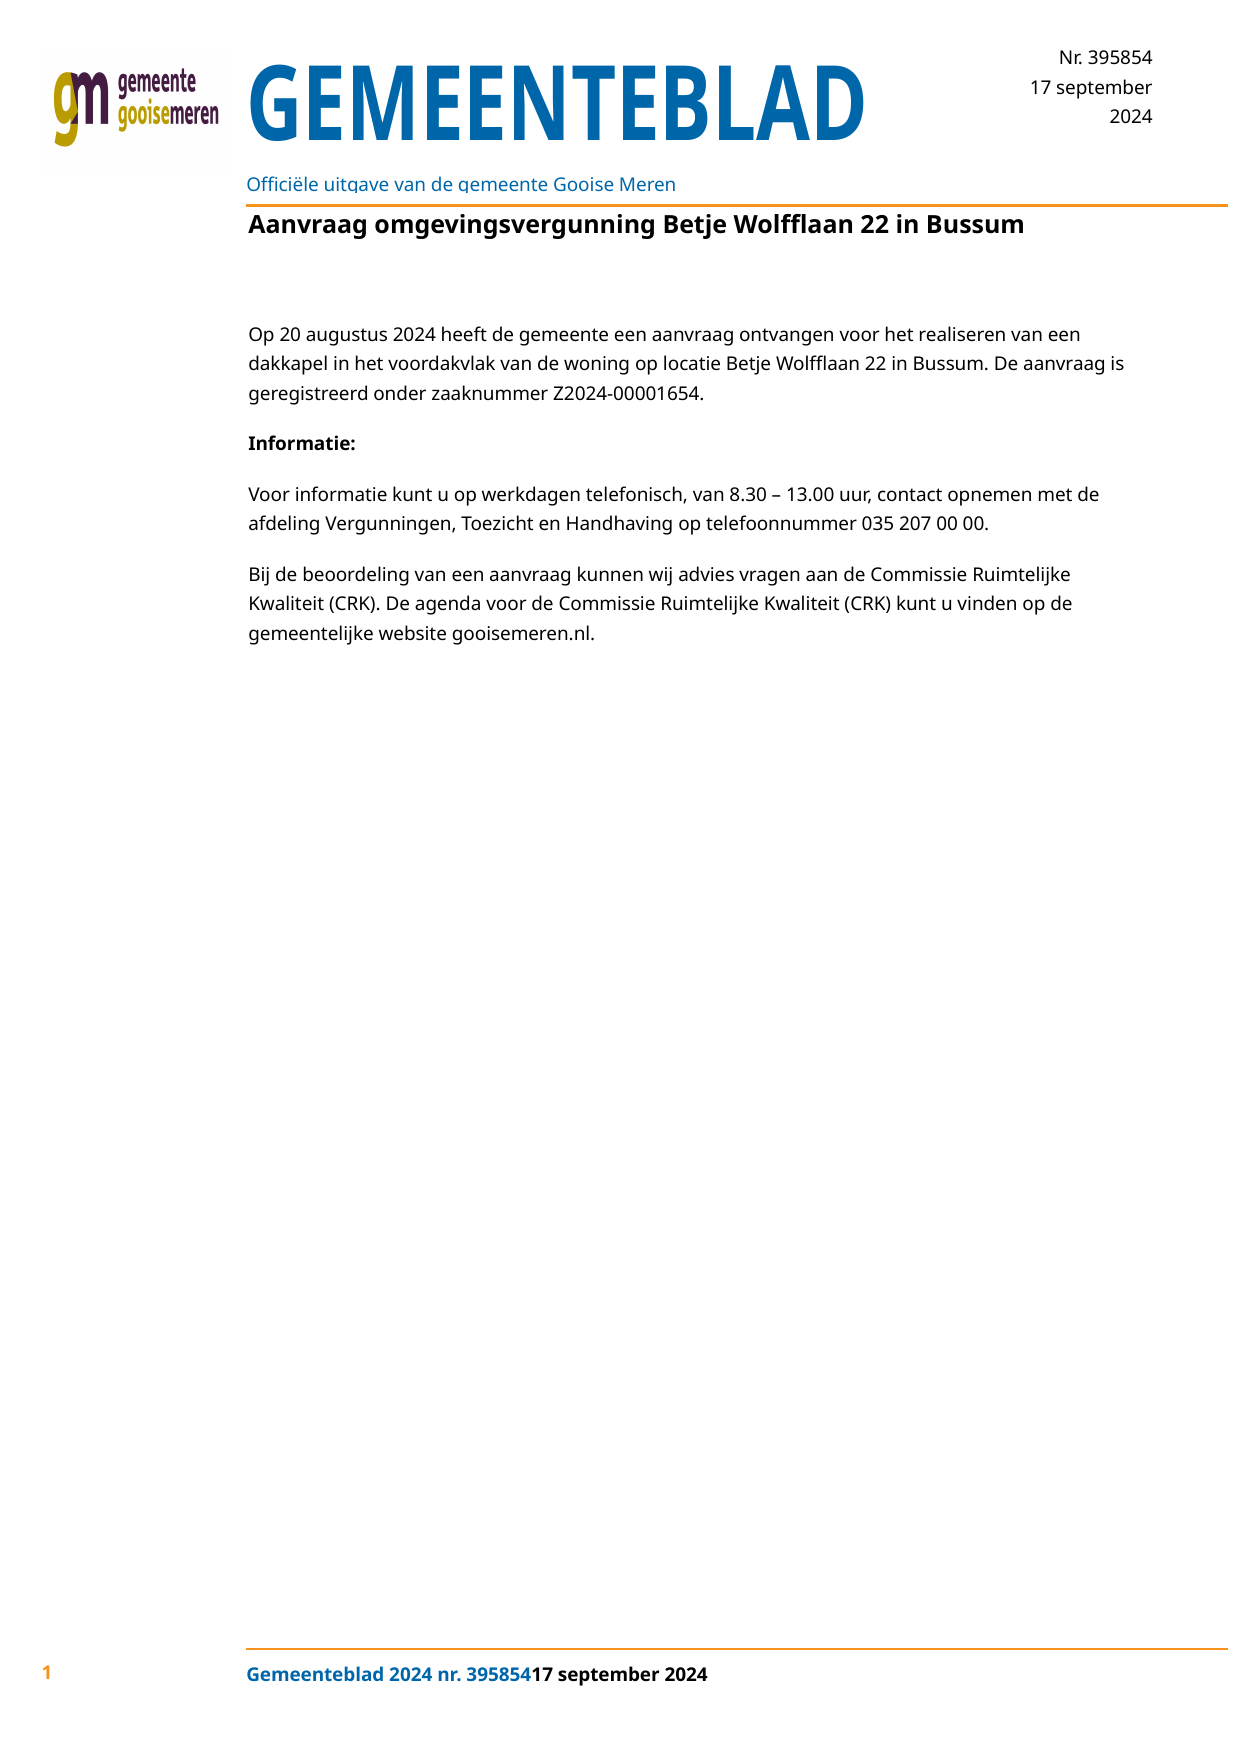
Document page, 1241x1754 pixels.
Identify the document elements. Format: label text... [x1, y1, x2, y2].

text Voor informatie kunt u op werkdagen telefonisch, van 8.30 – 13.00 uur, contact opnemen met de afdeling Vergunningen, Toezicht en Handhaving op telefoonnummer 035 207 00 00. [248, 481, 1152, 536]
text Bij de beoordeling van een aanvraag kunnen wij advies vragen aan de Commissie Ruimtelijke Kwaliteit (CRK). De agenda voor de Commissie Ruimtelijke Kwaliteit (CRK) kunt u vinden op de gemeentelijke website gooisemeren.nl. [248, 561, 1152, 646]
text Informatie: [248, 430, 1152, 456]
picture [41, 47, 231, 172]
text Op 20 augustus 2024 heeft de gemeente een aanvraag ontvangen voor het realiseren van een dakkapel in het voordakvlak van de woning op locatie Betje Wolfflaan 22 in Bussum. De aanvraag is geregistreerd onder zaaknummer Z2024-00001654. [248, 321, 1152, 406]
text Aanvraag omgevingsvergunning Betje Wolfflaan 22 in Bussum [248, 207, 1152, 241]
